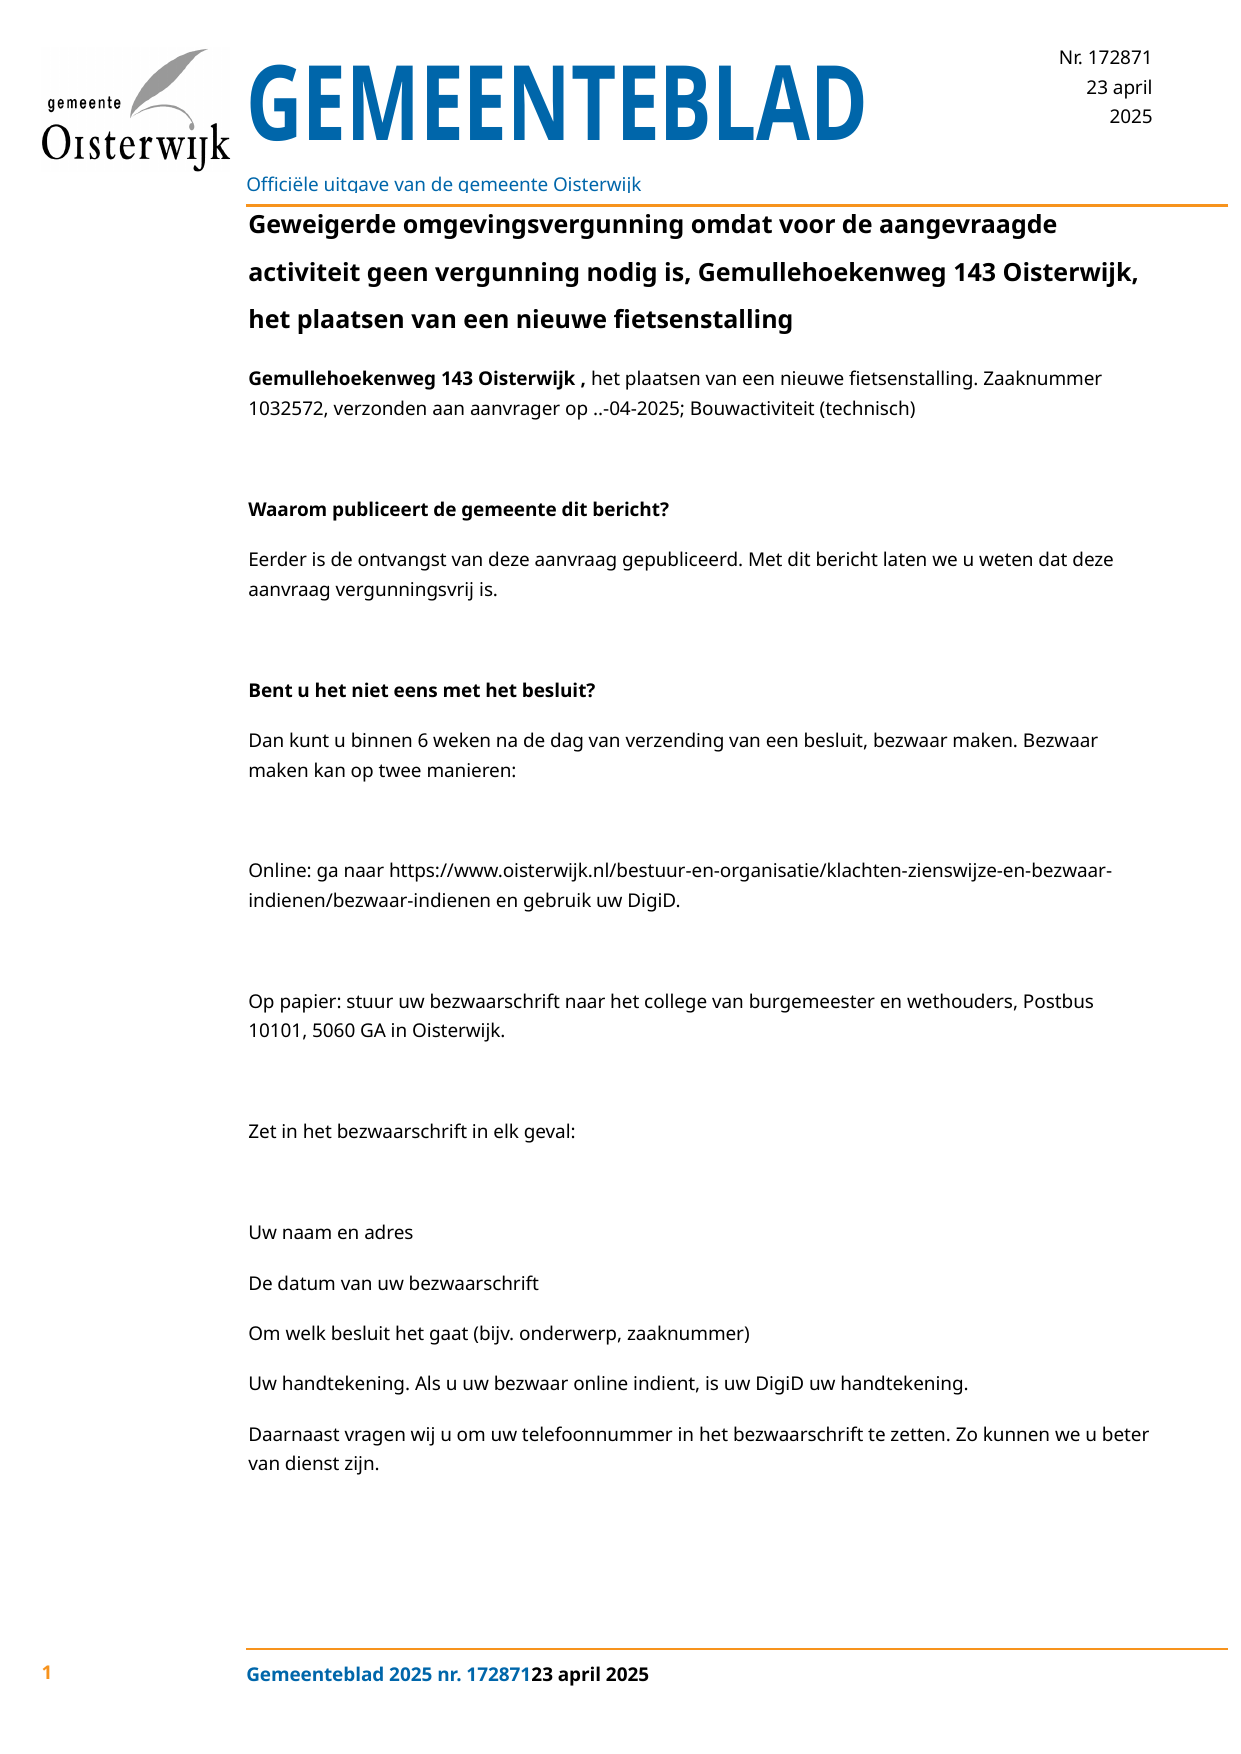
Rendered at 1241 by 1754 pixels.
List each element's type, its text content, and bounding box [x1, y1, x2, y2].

text Waarom publiceert de gemeente dit bericht? [248, 496, 1152, 522]
text Uw handtekening. Als u uw bezwaar online indient, is uw DigiD uw handtekening. [248, 1371, 1152, 1396]
text Zet in het bezwaarschrift in elk geval: [248, 1118, 1152, 1144]
text Om welk besluit het gaat (bijv. onderwerp, zaaknummer) [248, 1320, 1152, 1346]
text Uw naam en adres [248, 1219, 1152, 1245]
text Daarnaast vragen wij u om uw telefoonnummer in het bezwaarschrift te zetten. Zo kunnen we u beter van dienst zijn. [248, 1421, 1152, 1476]
text Dan kunt u binnen 6 weken na de dag van verzending van een besluit, bezwaar maken. Bezwaar maken kan op twee manieren: [248, 727, 1152, 782]
picture [41, 47, 231, 172]
text Bent u het niet eens met het besluit? [248, 677, 1152, 702]
text Online: ga naar https://www.oisterwijk.nl/bestuur-en-organisatie/klachten-zienswijze-en-bezwaar-indienen/bezwaar-indienen en gebruik uw DigiD. [248, 858, 1152, 913]
text De datum van uw bezwaarschrift [248, 1270, 1152, 1295]
text Eerder is de ontvangst van deze aanvraag gepubliceerd. Met dit bericht laten we u weten dat deze aanvraag vergunningsvrij is. [248, 546, 1152, 602]
text Op papier: stuur uw bezwaarschrift naar het college van burgemeester en wethouders, Postbus 10101, 5060 GA in Oisterwijk. [248, 988, 1152, 1043]
text Gemullehoekenweg 143 Oisterwijk , het plaatsen van een nieuwe fietsenstalling. Zaaknummer 1032572, verzonden aan aanvrager op ..-04-2025; Bouwactiviteit (technisch) [248, 366, 1152, 421]
text Geweigerde omgevingsvergunning omdat voor de aangevraagde activiteit geen vergunning nodig is, Gemullehoekenweg 143 Oisterwijk, het plaatsen van een nieuwe fietsenstalling [248, 207, 1152, 336]
